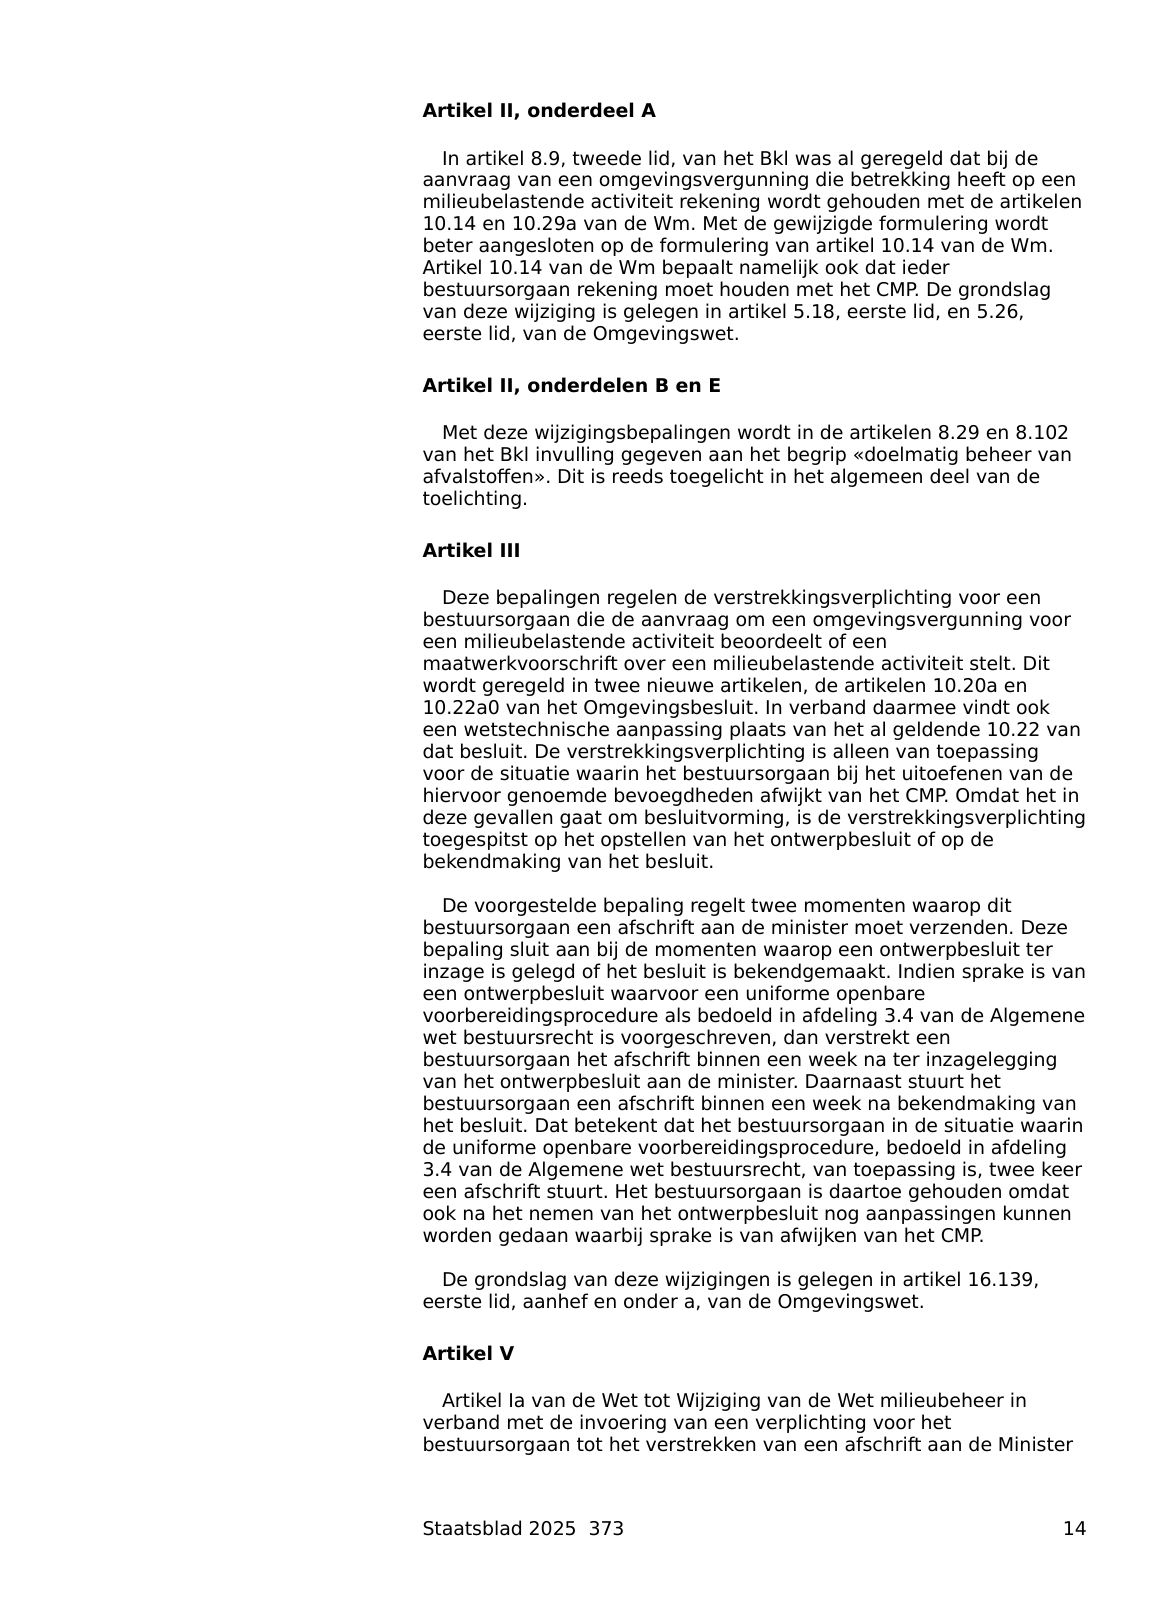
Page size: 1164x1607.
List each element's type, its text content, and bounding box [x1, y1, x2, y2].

text Met deze wijzigingsbepalingen wordt in de artikelen 8.29 en 8.102 van het Bkl invulling gegeven aan het begrip «doelmatig beheer van afvalstoffen». Dit is reeds toegelicht in het algemeen deel van de toelichting. [422, 422, 1087, 510]
subtitle Artikel II, onderdeel A [422, 100, 1087, 122]
subtitle Artikel V [422, 1343, 1087, 1365]
subtitle Artikel II, onderdelen B en E [422, 375, 1087, 397]
text De grondslag van deze wijzigingen is gelegen in artikel 16.139, eerste lid, aanhef en onder a, van de Omgevingswet. [422, 1269, 1087, 1313]
text De voorgestelde bepaling regelt twee momenten waarop dit bestuursorgaan een afschrift aan de minister moet verzenden. Deze bepaling sluit aan bij de momenten waarop een ontwerpbesluit ter inzage is gelegd of het besluit is bekendgemaakt. Indien sprake is van een ontwerpbesluit waarvoor een uniforme openbare voorbereidingsprocedure als bedoeld in afdeling 3.4 van de Algemene wet bestuursrecht is voorgeschreven, dan verstrekt een bestuursorgaan het afschrift binnen een week na ter inzagelegging van het ontwerpbesluit aan de minister. Daarnaast stuurt het bestuursorgaan een afschrift binnen een week na bekendmaking van het besluit. Dat betekent dat het bestuursorgaan in de situatie waarin de uniforme openbare voorbereidingsprocedure, bedoeld in afdeling 3.4 van de Algemene wet bestuursrecht, van toepassing is, twee keer een afschrift stuurt. Het bestuursorgaan is daartoe gehouden omdat ook na het nemen van het ontwerpbesluit nog aanpassingen kunnen worden gedaan waarbij sprake is van afwijken van het CMP. [422, 895, 1087, 1247]
text In artikel 8.9, tweede lid, van het Bkl was al geregeld dat bij de aanvraag van een omgevingsvergunning die betrekking heeft op een milieubelastende activiteit rekening wordt gehouden met de artikelen 10.14 en 10.29a van de Wm. Met de gewijzigde formulering wordt beter aangesloten op de formulering van artikel 10.14 van de Wm. Artikel 10.14 van de Wm bepaalt namelijk ook dat ieder bestuursorgaan rekening moet houden met het CMP. De grondslag van deze wijziging is gelegen in artikel 5.18, eerste lid, en 5.26, eerste lid, van de Omgevingswet. [422, 147, 1087, 345]
text Deze bepalingen regelen de verstrekkingsverplichting voor een bestuursorgaan die de aanvraag om een omgevingsvergunning voor een milieubelastende activiteit beoordeelt of een maatwerkvoorschrift over een milieubelastende activiteit stelt. Dit wordt geregeld in twee nieuwe artikelen, de artikelen 10.20a en 10.22a0 van het Omgevingsbesluit. In verband daarmee vindt ook een wetstechnische aanpassing plaats van het al geldende 10.22 van dat besluit. De verstrekkingsverplichting is alleen van toepassing voor de situatie waarin het bestuursorgaan bij het uitoefenen van de hiervoor genoemde bevoegdheden afwijkt van het CMP. Omdat het in deze gevallen gaat om besluitvorming, is de verstrekkingsverplichting toegespitst op het opstellen van het ontwerpbesluit of op de bekendmaking van het besluit. [422, 587, 1087, 873]
text Artikel Ia van de Wet tot Wijziging van de Wet milieubeheer in verband met de invoering van een verplichting voor het bestuursorgaan tot het verstrekken van een afschrift aan de Minister [422, 1390, 1087, 1456]
subtitle Artikel III [422, 540, 1087, 562]
